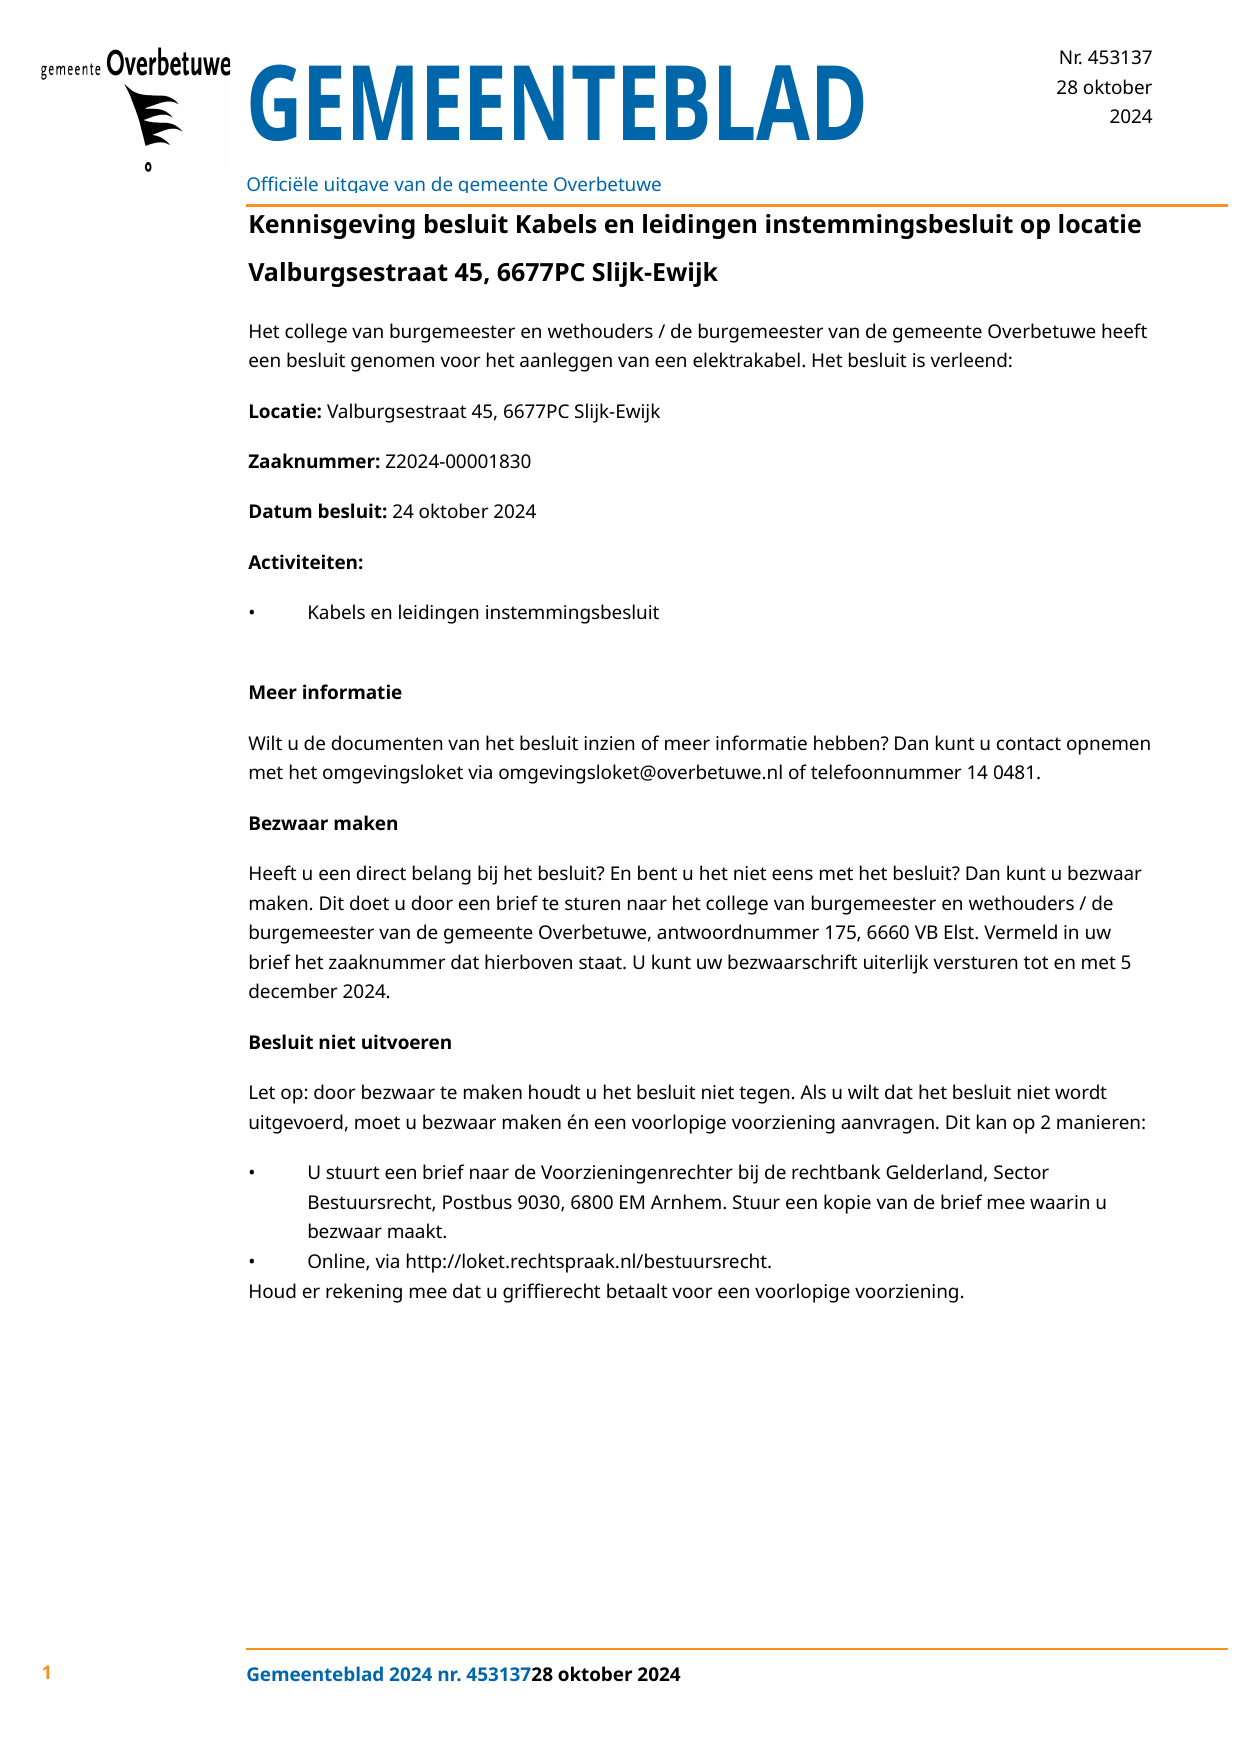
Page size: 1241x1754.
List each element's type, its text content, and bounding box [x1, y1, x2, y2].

text Activiteiten: [248, 549, 1152, 575]
list Online, via http://loket.rechtspraak.nl/bestuursrecht. [248, 1248, 1152, 1274]
text Het college van burgemeester en wethouders / de burgemeester van de gemeente Overbetuwe heeft een besluit genomen voor het aanleggen van een elektrakabel. Het besluit is verleend: [248, 318, 1152, 373]
text Datum besluit: 24 oktober 2024 [248, 499, 1152, 524]
text Meer informatie [248, 679, 1152, 705]
text Wilt u de documenten van het besluit inzien of meer informatie hebben? Dan kunt u contact opnemen met het omgevingsloket via omgevingsloket@overbetuwe.nl of telefoonnummer 14 0481. [248, 730, 1152, 785]
list U stuurt een brief naar de Voorzieningenrechter bij de rechtbank Gelderland, Sector Bestuursrecht, Postbus 9030, 6800 EM Arnhem. Stuur een kopie van de brief mee waarin u bezwaar maakt. [248, 1159, 1152, 1244]
text Locatie: Valburgsestraat 45, 6677PC Slijk-Ewijk [248, 398, 1152, 424]
text Houd er rekening mee dat u griffierecht betaalt voor een voorlopige voorziening. [248, 1278, 1152, 1304]
text Besluit niet uitvoeren [248, 1029, 1152, 1055]
list Kabels en leidingen instemmingsbesluit [248, 599, 1152, 625]
text Heeft u een direct belang bij het besluit? En bent u het niet eens met het besluit? Dan kunt u bezwaar maken. Dit doet u door een brief te sturen naar het college van burgemeester en wethouders / de burgemeester van de gemeente Overbetuwe, antwoordnummer 175, 6660 VB Elst. Vermeld in uw brief het zaaknummer dat hierboven staat. U kunt uw bezwaarschrift uiterlijk versturen tot en met 5 december 2024. [248, 860, 1152, 1004]
picture [41, 47, 231, 172]
text Let op: door bezwaar te maken houdt u het besluit niet tegen. Als u wilt dat het besluit niet wordt uitgevoerd, moet u bezwaar maken én een voorlopige voorziening aanvragen. Dit kan op 2 manieren: [248, 1079, 1152, 1135]
text Zaaknummer: Z2024-00001830 [248, 448, 1152, 474]
text Kennisgeving besluit Kabels en leidingen instemmingsbesluit op locatie Valburgsestraat 45, 6677PC Slijk-Ewijk [248, 207, 1152, 288]
text Bezwaar maken [248, 810, 1152, 836]
